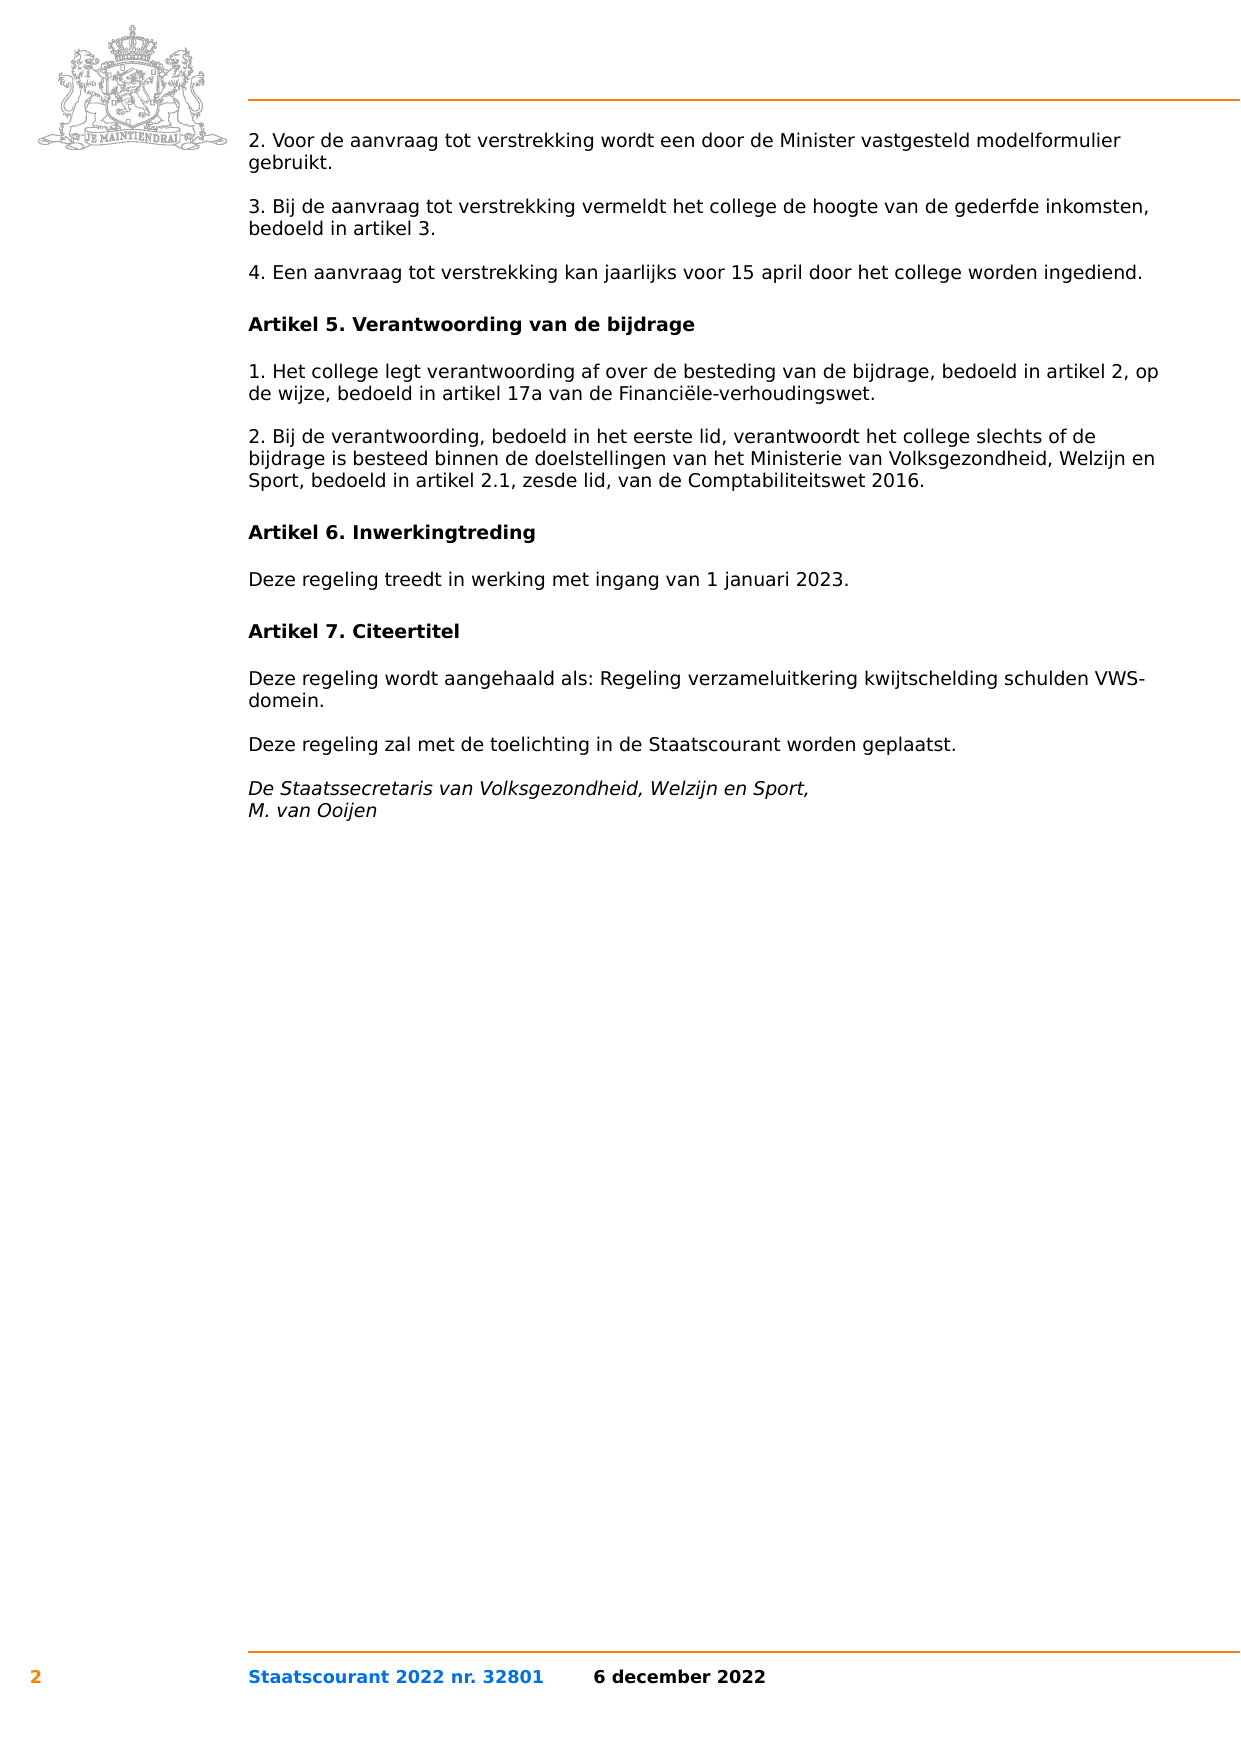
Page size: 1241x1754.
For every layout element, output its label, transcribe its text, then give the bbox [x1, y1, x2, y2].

text 4. Een aanvraag tot verstrekking kan jaarlijks voor 15 april door het college worden ingediend. [248, 262, 1163, 283]
picture [38, 25, 227, 150]
text Deze regeling zal met de toelichting in de Staatscourant worden geplaatst. [248, 734, 1163, 756]
text 2. Voor de aanvraag tot verstrekking wordt een door de Minister vastgesteld modelformulier gebruikt. [248, 130, 1163, 174]
text 1. Het college legt verantwoording af over de besteding van de bijdrage, bedoeld in artikel 2, op de wijze, bedoeld in artikel 17a van de Financiële-verhoudingswet. [248, 361, 1163, 404]
text 2. Bij de verantwoording, bedoeld in het eerste lid, verantwoordt het college slechts of de bijdrage is besteed binnen de doelstellingen van het Ministerie van Volksgezondheid, Welzijn en Sport, bedoeld in artikel 2.1, zesde lid, van de Comptabiliteitswet 2016. [248, 426, 1163, 492]
text De Staatssecretaris van Volksgezondheid, Welzijn en Sport, M. van Ooijen [248, 778, 1163, 822]
text Deze regeling treedt in werking met ingang van 1 januari 2023. [248, 569, 1163, 591]
subtitle Artikel 5. Verantwoording van de bijdrage [248, 313, 1163, 336]
text 3. Bij de aanvraag tot verstrekking vermeldt het college de hoogte van de gederfde inkomsten, bedoeld in artikel 3. [248, 196, 1163, 240]
subtitle Artikel 7. Citeertitel [248, 621, 1163, 643]
text Deze regeling wordt aangehaald als: Regeling verzameluitkering kwijtschelding schulden VWS-domein. [248, 668, 1163, 712]
subtitle Artikel 6. Inwerkingtreding [248, 522, 1163, 544]
